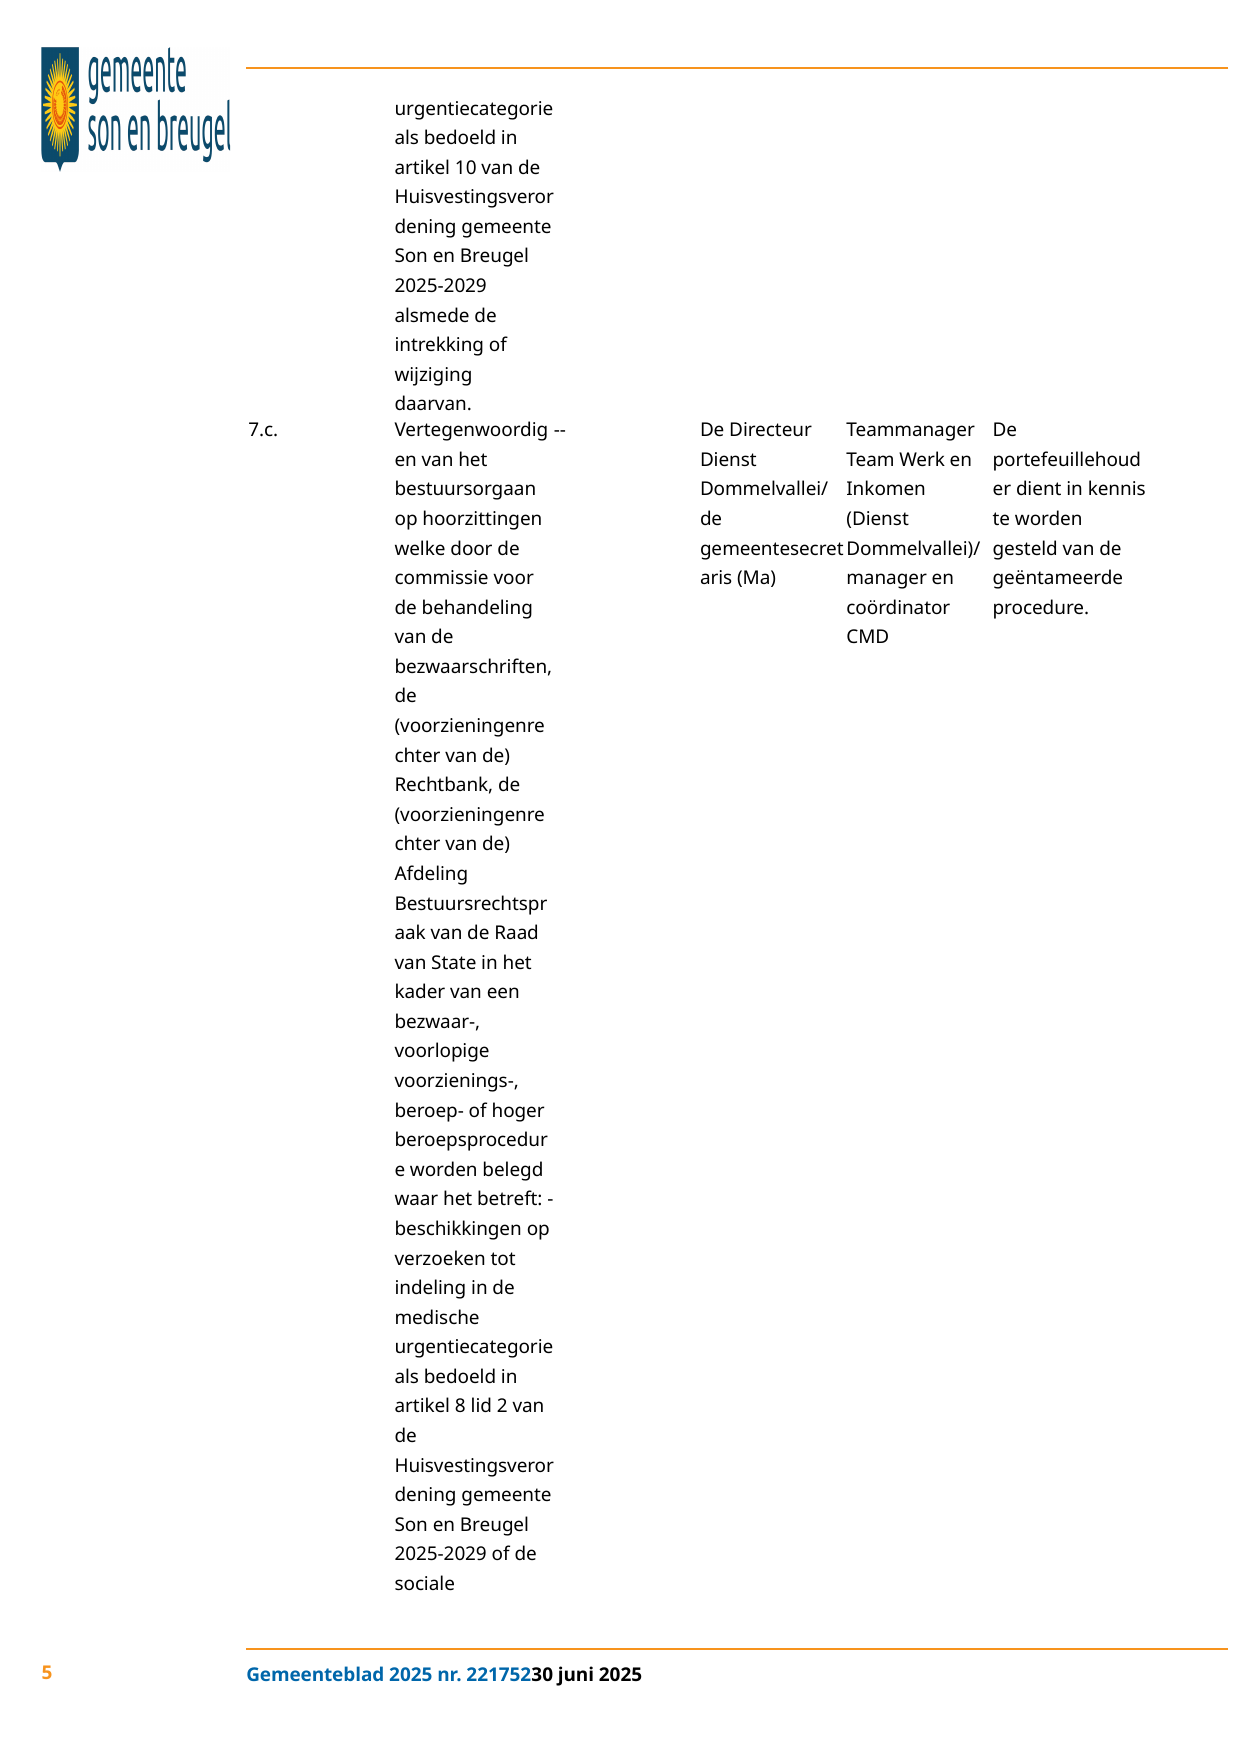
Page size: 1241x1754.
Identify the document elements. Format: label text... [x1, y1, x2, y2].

table_cell De Directeur Dienst Dommelvallei/ de gemeentesecretaris (Ma) [700, 416, 846, 1596]
table_cell urgentiecategorie als bedoeld in artikel 10 van de Huisvestingsverordening gemeente Son en Breugel 2025-2029 alsmede de intrekking of wijziging daarvan. [394, 95, 553, 416]
table_cell [846, 95, 992, 416]
table_cell Teammanager Team Werk en Inkomen (Dienst Dommelvallei)/manager en coördinator CMD [846, 416, 992, 1596]
table_cell [700, 95, 846, 416]
table_cell [993, 95, 1152, 416]
table_cell -- [554, 95, 700, 416]
table_cell [248, 95, 394, 416]
table_cell 7.c. [248, 416, 394, 1596]
picture [41, 47, 231, 172]
table_cell Vertegenwoordigen van het bestuursorgaan op hoorzittingen welke door de commissie voor de behandeling van de bezwaarschriften, de (voorzieningenrechter van de) Rechtbank, de (voorzieningenrechter van de) Afdeling Bestuursrechtspraak van de Raad van State in het kader van een bezwaar-, voorlopige voorzienings-, beroep- of hoger beroepsprocedure worden belegd waar het betreft: - beschikkingen op verzoeken tot indeling in de medische urgentiecategorie als bedoeld in artikel 8 lid 2 van de Huisvestingsverordening gemeente Son en Breugel 2025-2029 of de sociale [394, 416, 553, 1596]
table_cell De portefeuillehouder dient in kennis te worden gesteld van de geëntameerde procedure. [993, 416, 1152, 1596]
table_cell -- [554, 416, 700, 1596]
